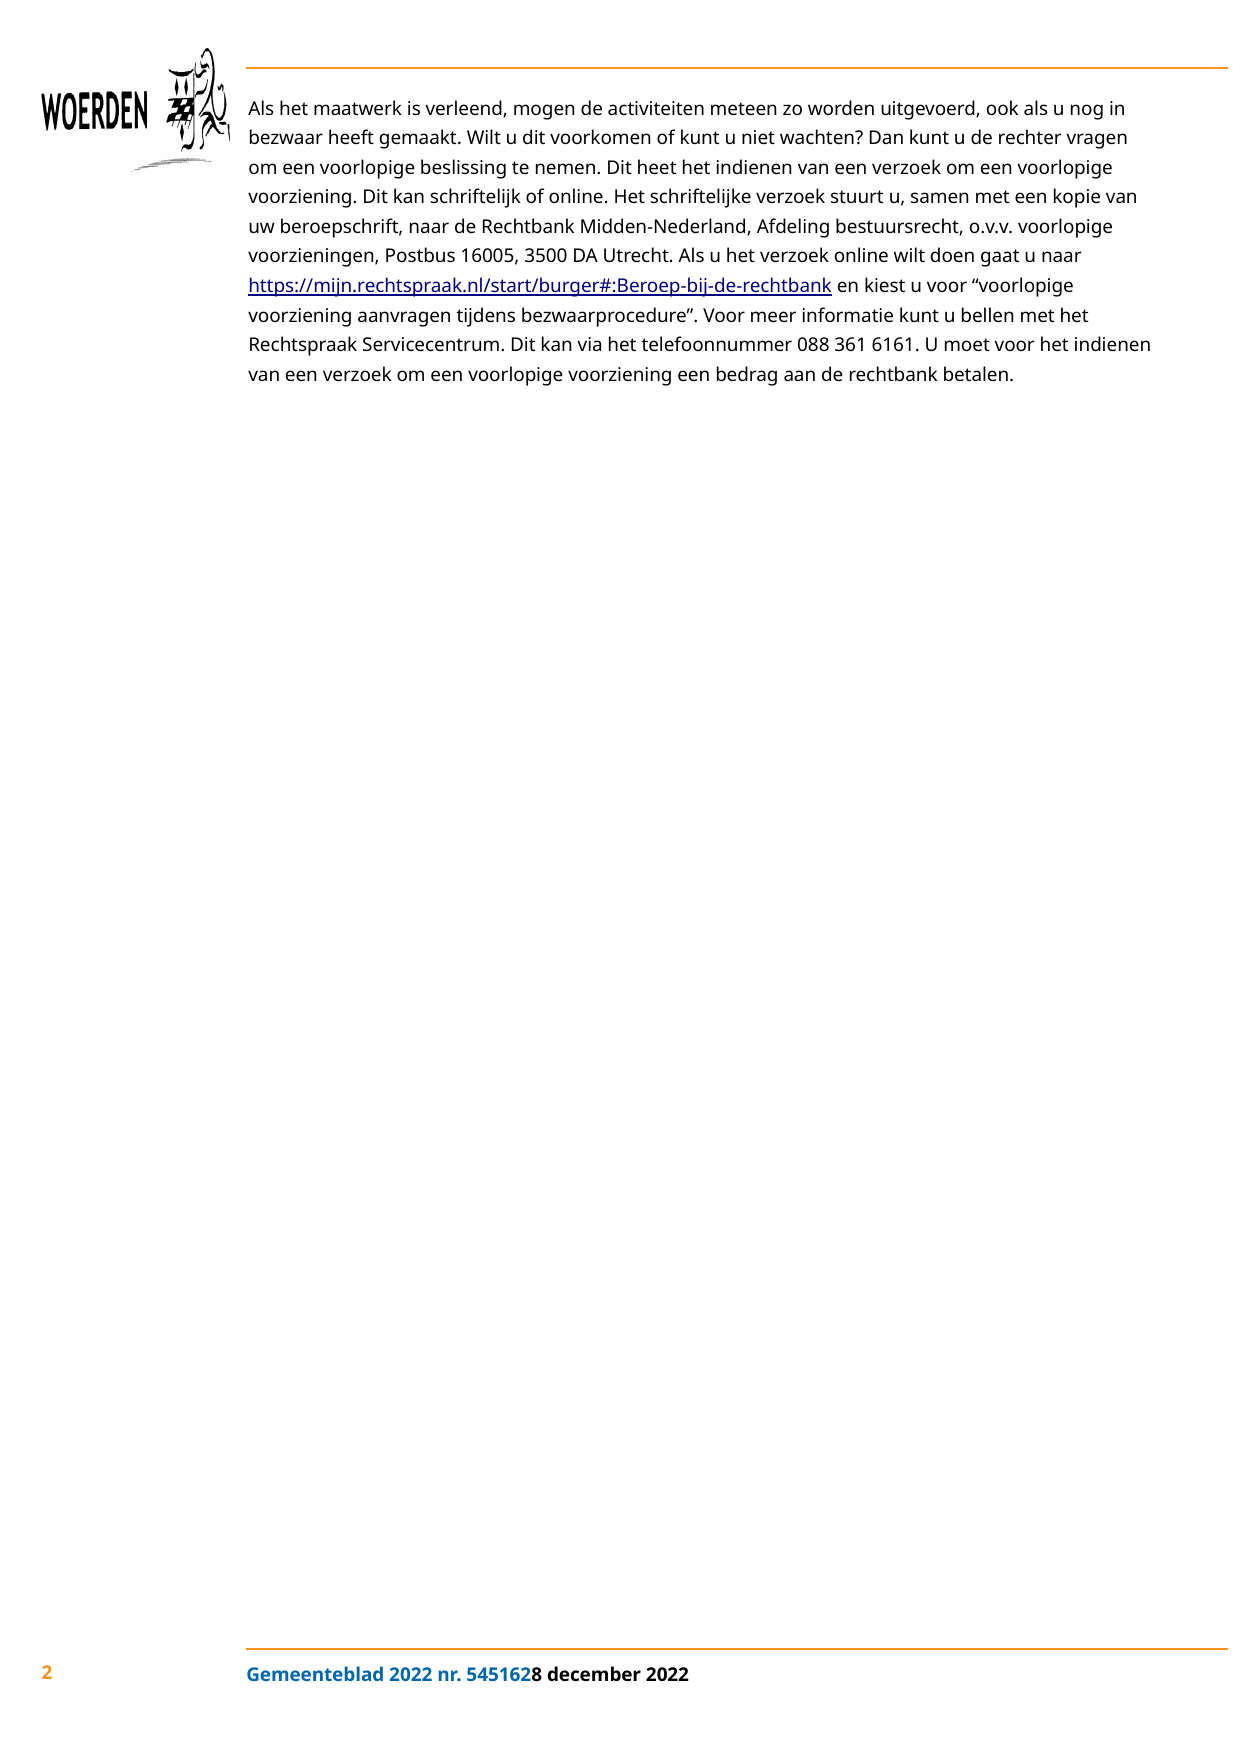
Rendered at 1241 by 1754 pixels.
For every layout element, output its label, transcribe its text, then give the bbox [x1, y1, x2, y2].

text Als het maatwerk is verleend, mogen de activiteiten meteen zo worden uitgevoerd, ook als u nog in bezwaar heeft gemaakt. Wilt u dit voorkomen of kunt u niet wachten? Dan kunt u de rechter vragen om een voorlopige beslissing te nemen. Dit heet het indienen van een verzoek om een voorlopige voorziening. Dit kan schriftelijk of online. Het schriftelijke verzoek stuurt u, samen met een kopie van uw beroepschrift, naar de Rechtbank Midden-Nederland, Afdeling bestuursrecht, o.v.v. voorlopige voorzieningen, Postbus 16005, 3500 DA Utrecht. Als u het verzoek online wilt doen gaat u naar https://mijn.rechtspraak.nl/start/burger#:Beroep-bij-de-rechtbank en kiest u voor “voorlopige voorziening aanvragen tijdens bezwaarprocedure”. Voor meer informatie kunt u bellen met het Rechtspraak Servicecentrum. Dit kan via het telefoonnummer 088 361 6161. U moet voor het indienen van een verzoek om een voorlopige voorziening een bedrag aan de rechtbank betalen. [248, 95, 1152, 387]
picture [41, 47, 231, 172]
